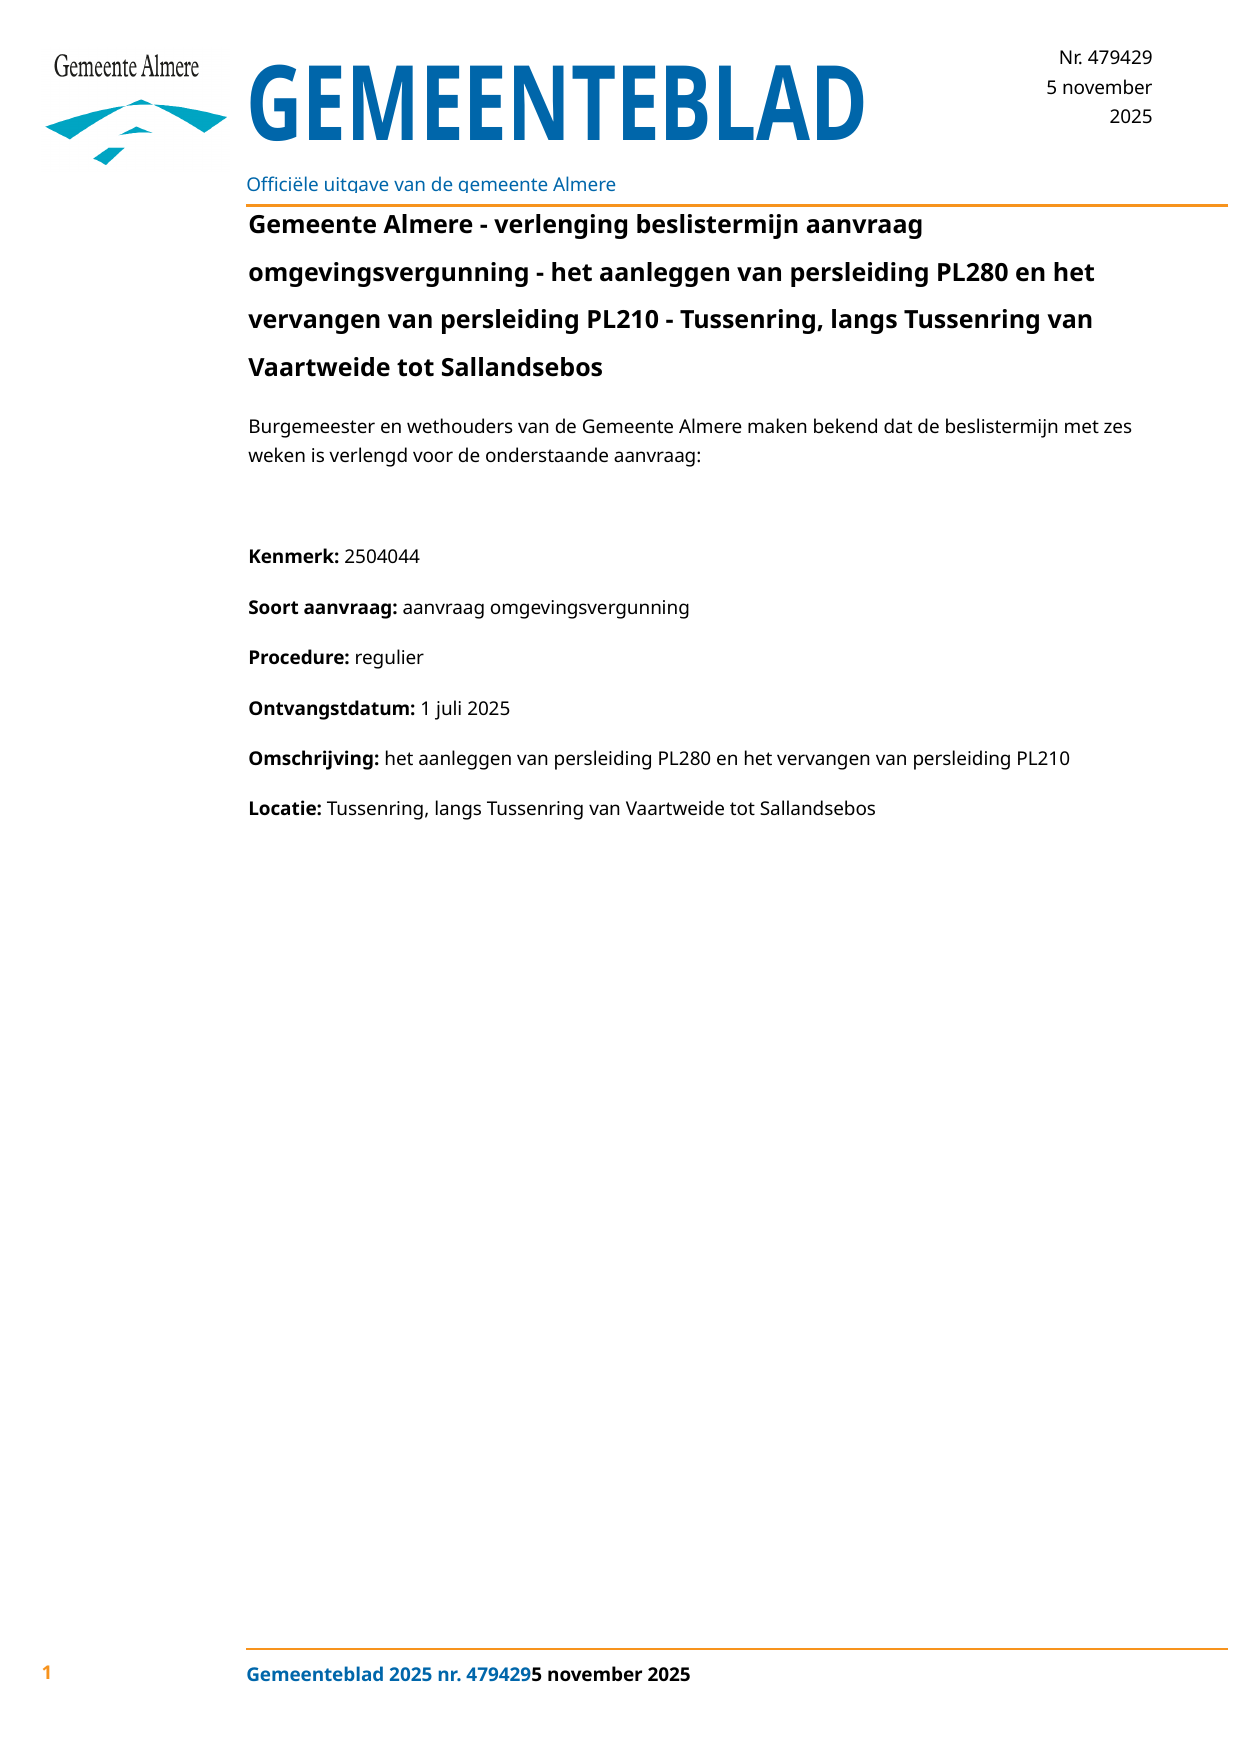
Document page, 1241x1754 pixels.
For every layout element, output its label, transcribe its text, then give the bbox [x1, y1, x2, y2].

text Burgemeester en wethouders van de Gemeente Almere maken bekend dat de beslistermijn met zes weken is verlengd voor de onderstaande aanvraag: [248, 413, 1152, 468]
text Locatie: Tussenring, langs Tussenring van Vaartweide tot Sallandsebos [248, 796, 1152, 821]
text Soort aanvraag: aanvraag omgevingsvergunning [248, 594, 1152, 620]
picture [41, 47, 231, 172]
text Omschrijving: het aanleggen van persleiding PL280 en het vervangen van persleiding PL210 [248, 745, 1152, 771]
text Kenmerk: 2504044 [248, 543, 1152, 569]
text Procedure: regulier [248, 644, 1152, 670]
text Ontvangstdatum: 1 juli 2025 [248, 695, 1152, 721]
text Gemeente Almere - verlenging beslistermijn aanvraag omgevingsvergunning - het aanleggen van persleiding PL280 en het vervangen van persleiding PL210 - Tussenring, langs Tussenring van Vaartweide tot Sallandsebos [248, 207, 1152, 384]
